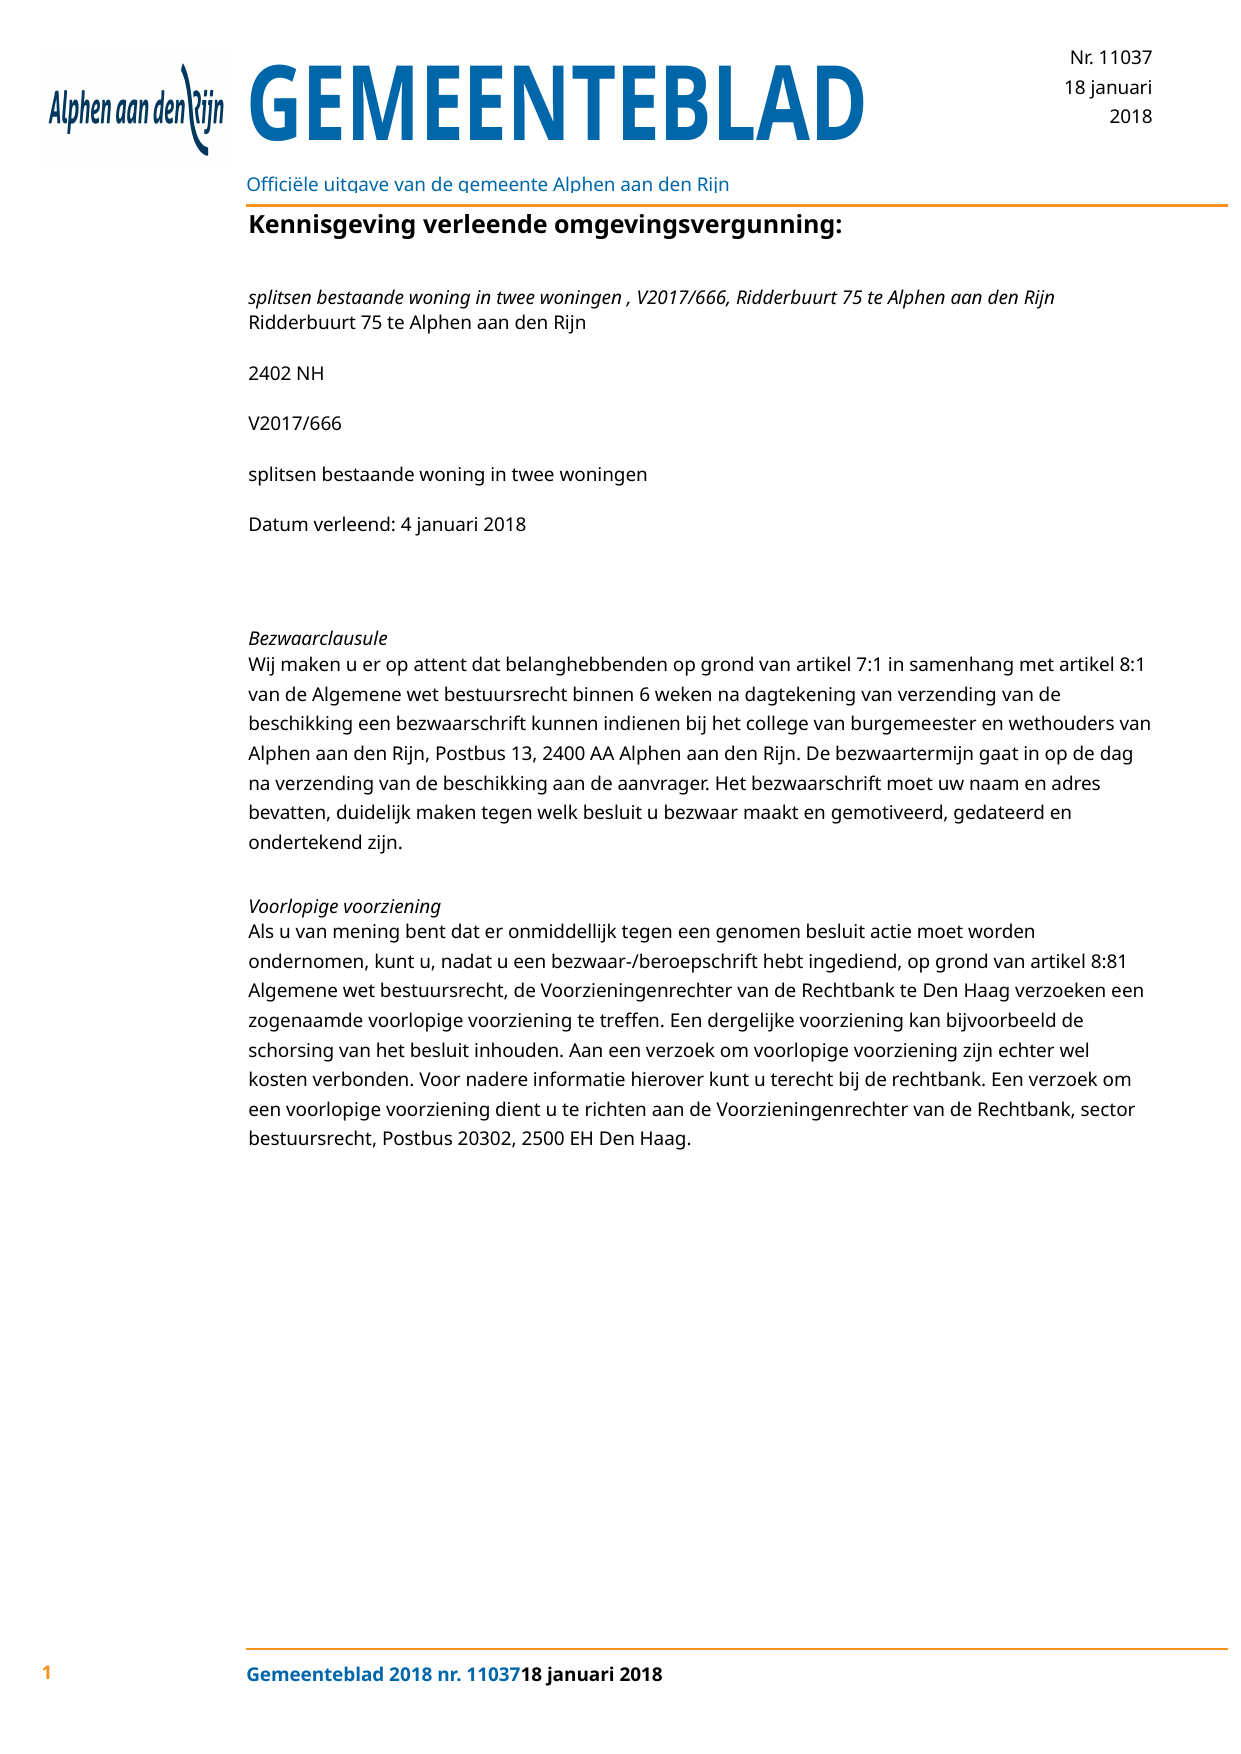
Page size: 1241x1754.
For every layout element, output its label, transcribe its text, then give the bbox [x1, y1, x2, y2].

text V2017/666 [248, 410, 1152, 436]
picture [41, 47, 231, 172]
text Als u van mening bent dat er onmiddellijk tegen een genomen besluit actie moet worden ondernomen, kunt u, nadat u een bezwaar-/beroepschrift hebt ingediend, op grond van artikel 8:81 Algemene wet bestuursrecht, de Voorzieningenrechter van de Rechtbank te Den Haag verzoeken een zogenaamde voorlopige voorziening te treffen. Een dergelijke voorziening kan bijvoorbeeld de schorsing van het besluit inhouden. Aan een verzoek om voorlopige voorziening zijn echter wel kosten verbonden. Voor nadere informatie hierover kunt u terecht bij de rechtbank. Een verzoek om een voorlopige voorziening dient u te richten aan de Voorzieningenrechter van de Rechtbank, sector bestuursrecht, Postbus 20302, 2500 EH Den Haag. [248, 918, 1152, 1151]
text splitsen bestaande woning in twee woningen , V2017/666, Ridderbuurt 75 te Alphen aan den Rijn [248, 284, 1152, 309]
text splitsen bestaande woning in twee woningen [248, 461, 1152, 487]
text Ridderbuurt 75 te Alphen aan den Rijn [248, 309, 1152, 335]
text Voorlopige voorziening [248, 893, 1152, 918]
text Datum verleend: 4 januari 2018 [248, 511, 1152, 537]
text 2402 NH [248, 360, 1152, 386]
text Wij maken u er op attent dat belanghebbenden op grond van artikel 7:1 in samenhang met artikel 8:1 van de Algemene wet bestuursrecht binnen 6 weken na dagtekening van verzending van de beschikking een bezwaarschrift kunnen indienen bij het college van burgemeester en wethouders van Alphen aan den Rijn, Postbus 13, 2400 AA Alphen aan den Rijn. De bezwaartermijn gaat in op de dag na verzending van de beschikking aan de aanvrager. Het bezwaarschrift moet uw naam en adres bevatten, duidelijk maken tegen welk besluit u bezwaar maakt en gemotiveerd, gedateerd en ondertekend zijn. [248, 651, 1152, 854]
text Bezwaarclausule [248, 626, 1152, 651]
text Kennisgeving verleende omgevingsvergunning: [248, 207, 1152, 241]
